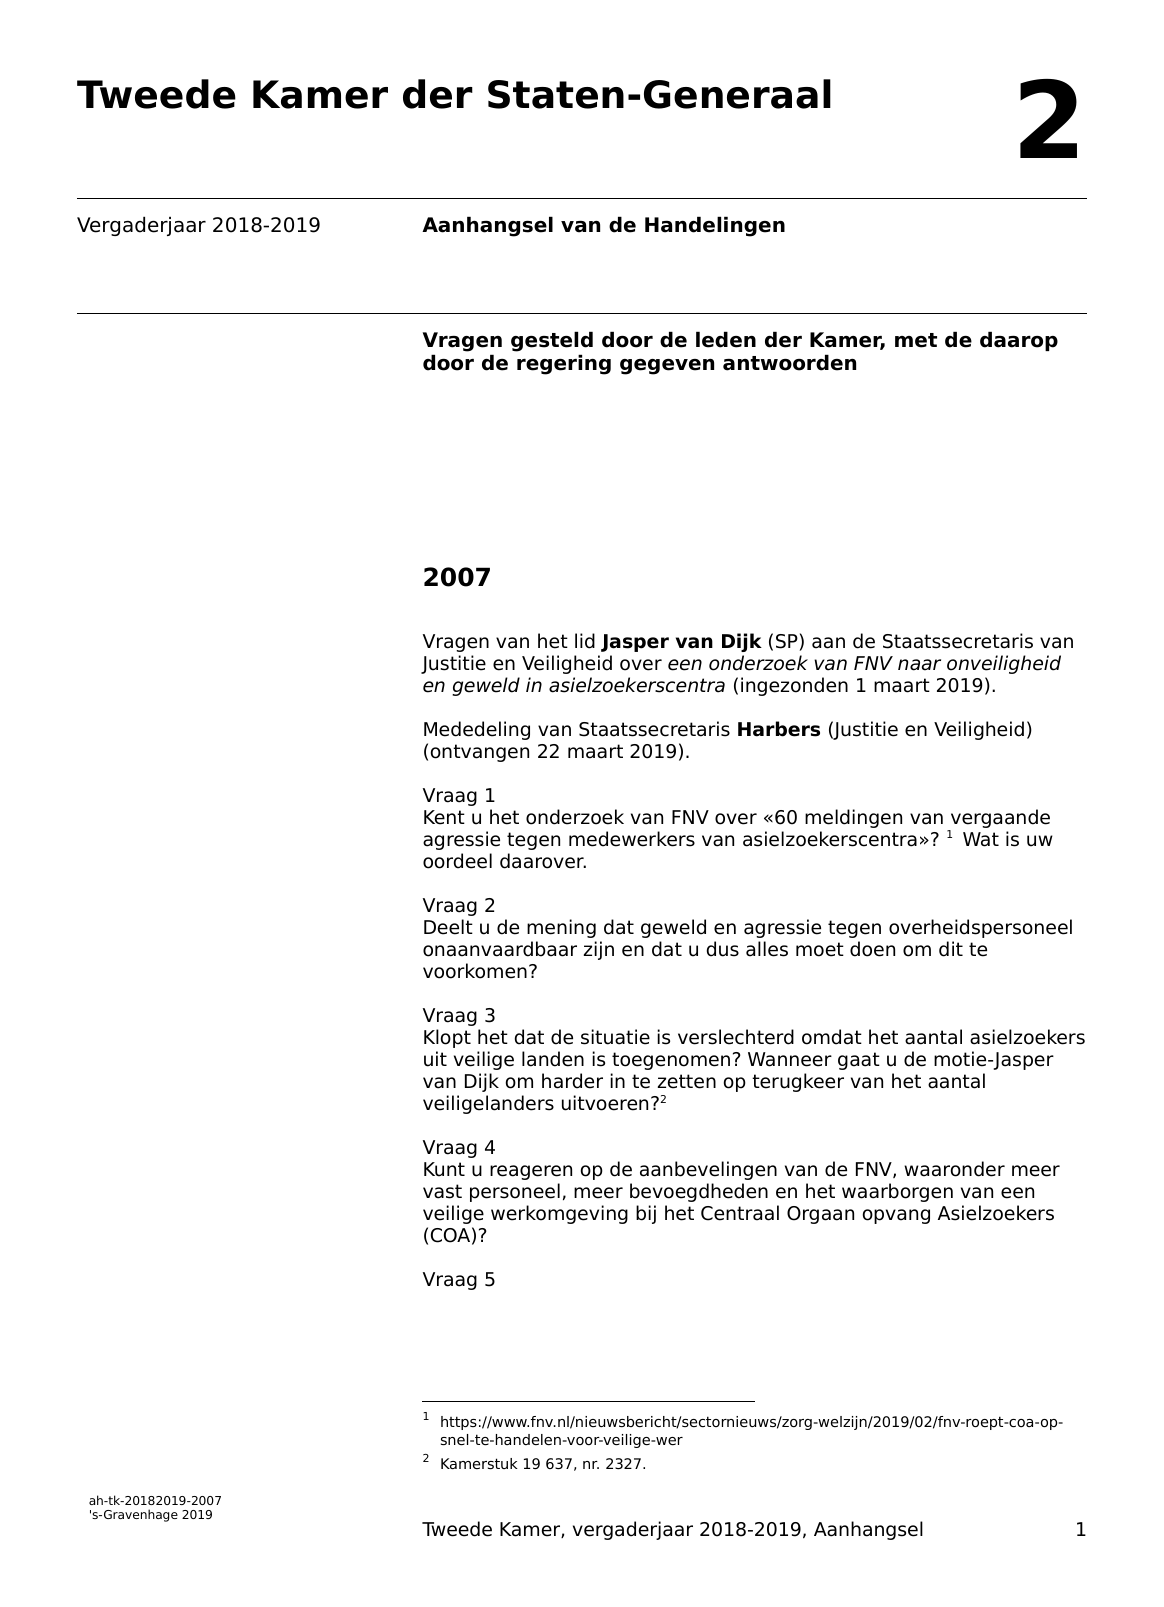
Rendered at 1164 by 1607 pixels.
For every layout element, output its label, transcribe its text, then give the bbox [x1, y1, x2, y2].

table_cell [77, 314, 422, 376]
table_header Tweede Kamer der Staten-Generaal [77, 59, 886, 198]
text Kunt u reageren op de aanbevelingen van de FNV, waaronder meer vast personeel, meer bevoegdheden en het waarborgen van een veilige werkomgeving bij het Centraal Orgaan opvang Asielzoekers (COA)? [422, 1159, 1087, 1247]
text 2007 [422, 563, 1087, 592]
text Mededeling van Staatssecretaris Harbers (Justitie en Veiligheid) (ontvangen 22 maart 2019). [422, 719, 1087, 763]
text Vragen van het lid Jasper van Dijk (SP) aan de Staatssecretaris van Justitie en Veiligheid over een onderzoek van FNV naar onveiligheid en geweld in asielzoekerscentra (ingezonden 1 maart 2019). [422, 631, 1087, 697]
text Kent u het onderzoek van FNV over «60 meldingen van vergaande agressie tegen medewerkers van asielzoekerscentra»? Wat is uw oordeel daarover. [422, 807, 1087, 873]
text Vraag 2 [422, 895, 1087, 917]
text Kamerstuk 19 637, nr. 2327. [422, 1452, 1087, 1474]
text ah-tk-20182019-2007 [88, 1494, 323, 1508]
table_header 2 [886, 59, 1087, 198]
text Vraag 3 [422, 1005, 1087, 1027]
text Klopt het dat de situatie is verslechterd omdat het aantal asielzoekers uit veilige landen is toegenomen? Wanneer gaat u de motie-Jasper van Dijk om harder in te zetten op terugkeer van het aantal veiligelanders uitvoeren? [422, 1027, 1087, 1115]
text 's-Gravenhage 2019 [88, 1508, 323, 1522]
text Deelt u de mening dat geweld en agressie tegen overheidspersoneel onaanvaardbaar zijn en dat u dus alles moet doen om dit te voorkomen? [422, 917, 1087, 983]
text Vraag 1 [422, 785, 1087, 807]
table_cell Aanhangsel van de Handelingen [422, 199, 1087, 313]
text Vraag 5 [422, 1269, 1087, 1291]
table_cell Vergaderjaar 2018-2019 [77, 199, 422, 313]
text Vraag 4 [422, 1137, 1087, 1159]
table_cell Vragen gesteld door de leden der Kamer, met de daarop door de regering gegeven antwoorden [422, 314, 1087, 376]
text https://www.fnv.nl/nieuwsbericht/sectornieuws/zorg-welzijn/2019/02/fnv-roept-coa-op-snel-te-handelen-voor-veilige-wer [422, 1410, 1087, 1449]
